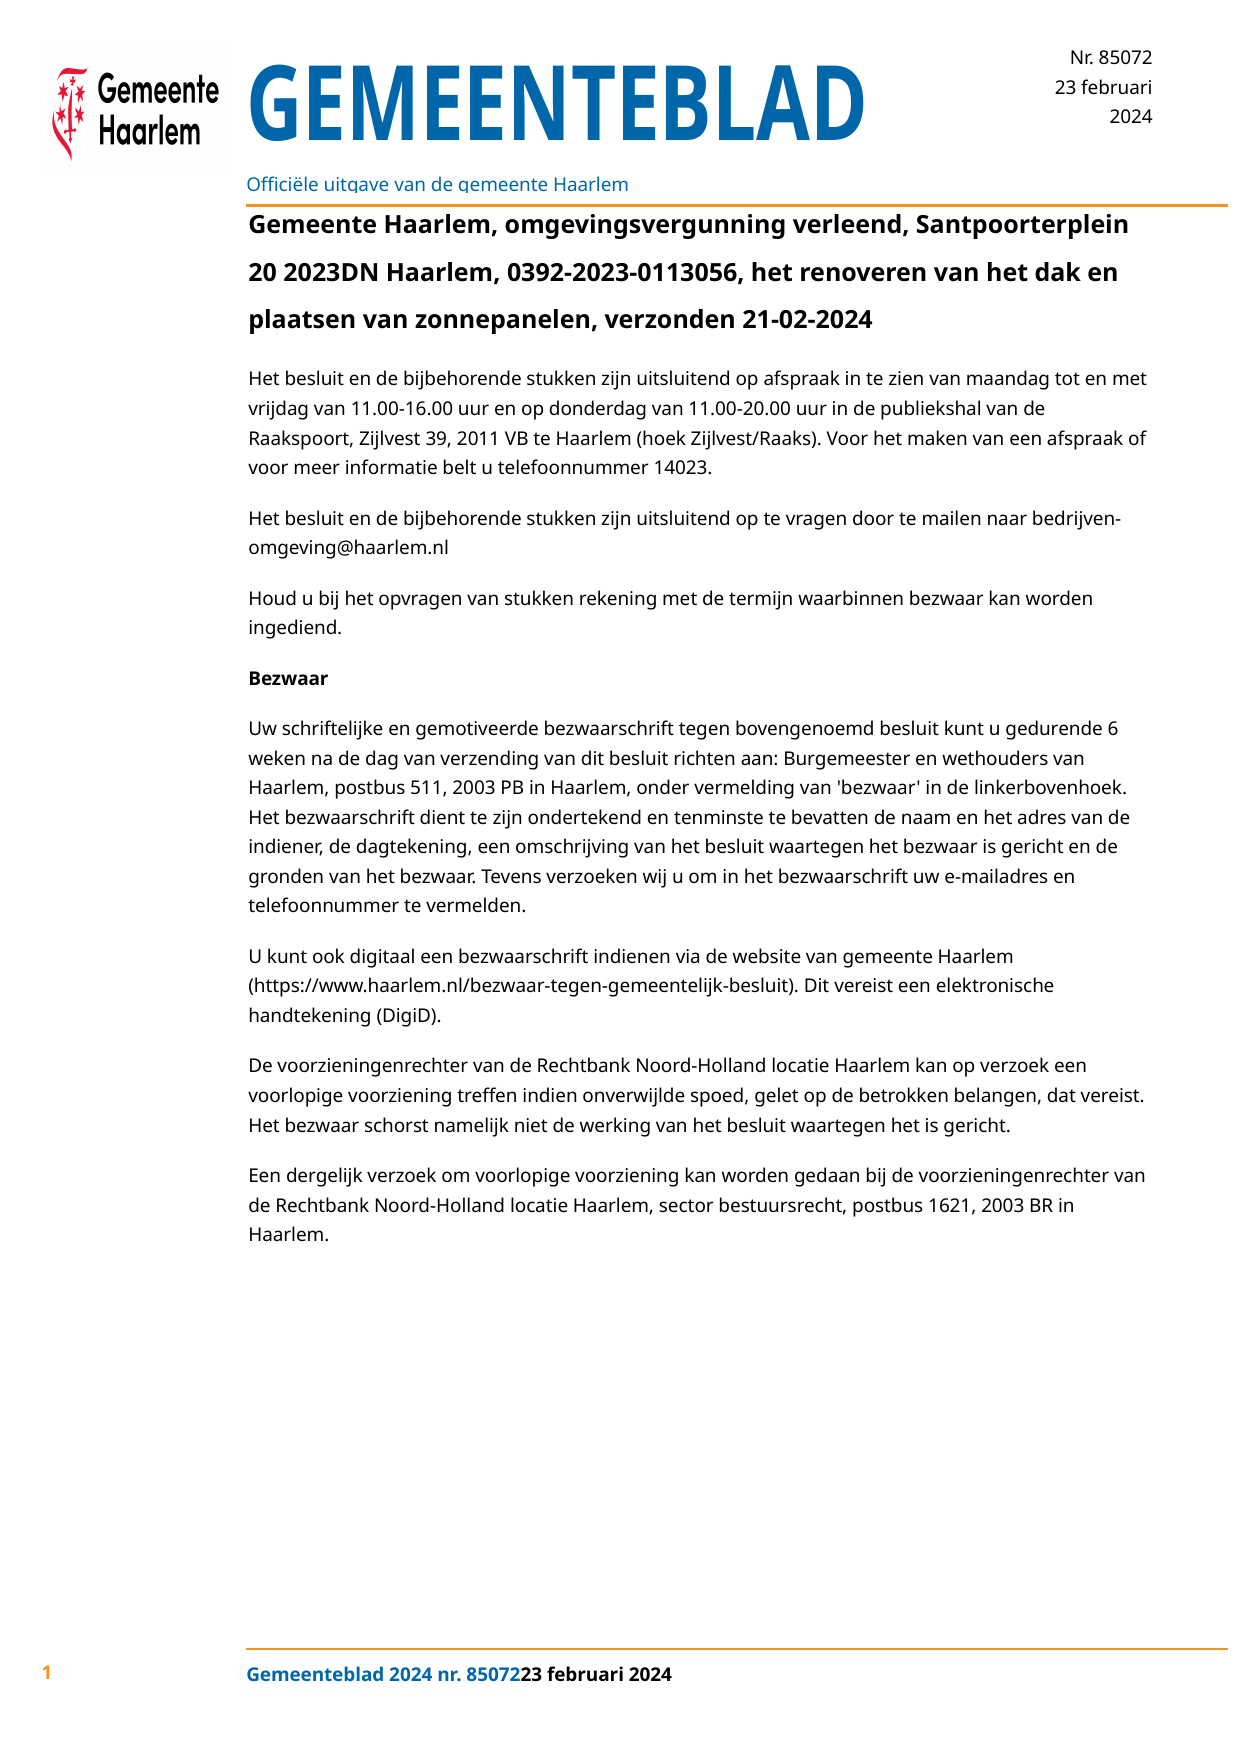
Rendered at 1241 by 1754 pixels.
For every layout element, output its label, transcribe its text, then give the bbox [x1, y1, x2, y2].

text U kunt ook digitaal een bezwaarschrift indienen via de website van gemeente Haarlem (https://www.haarlem.nl/bezwaar-tegen-gemeentelijk-besluit). Dit vereist een elektronische handtekening (DigiD). [248, 943, 1152, 1028]
text Het besluit en de bijbehorende stukken zijn uitsluitend op afspraak in te zien van maandag tot en met vrijdag van 11.00-16.00 uur en op donderdag van 11.00-20.00 uur in de publiekshal van de Raakspoort, Zijlvest 39, 2011 VB te Haarlem (hoek Zijlvest/Raaks). Voor het maken van een afspraak of voor meer informatie belt u telefoonnummer 14023. [248, 366, 1152, 480]
picture [41, 47, 231, 172]
text Gemeente Haarlem, omgevingsvergunning verleend, Santpoorterplein 20 2023DN Haarlem, 0392-2023-0113056, het renoveren van het dak en plaatsen van zonnepanelen, verzonden 21-02-2024 [248, 207, 1152, 336]
text Bezwaar [248, 665, 1152, 690]
text De voorzieningenrechter van de Rechtbank Noord-Holland locatie Haarlem kan op verzoek een voorlopige voorziening treffen indien onverwijlde spoed, gelet op de betrokken belangen, dat vereist. Het bezwaar schorst namelijk niet de werking van het besluit waartegen het is gericht. [248, 1053, 1152, 1137]
text Houd u bij het opvragen van stukken rekening met de termijn waarbinnen bezwaar kan worden ingediend. [248, 585, 1152, 640]
text Het besluit en de bijbehorende stukken zijn uitsluitend op te vragen door te mailen naar bedrijven-omgeving@haarlem.nl [248, 505, 1152, 560]
text Een dergelijk verzoek om voorlopige voorziening kan worden gedaan bij de voorzieningenrechter van de Rechtbank Noord-Holland locatie Haarlem, sector bestuursrecht, postbus 1621, 2003 BR in Haarlem. [248, 1162, 1152, 1247]
text Uw schriftelijke en gemotiveerde bezwaarschrift tegen bovengenoemd besluit kunt u gedurende 6 weken na de dag van verzending van dit besluit richten aan: Burgemeester en wethouders van Haarlem, postbus 511, 2003 PB in Haarlem, onder vermelding van 'bezwaar' in de linkerbovenhoek. Het bezwaarschrift dient te zijn ondertekend en tenminste te bevatten de naam en het adres van de indiener, de dagtekening, een omschrijving van het besluit waartegen het bezwaar is gericht en de gronden van het bezwaar. Tevens verzoeken wij u om in het bezwaarschrift uw e-mailadres en telefoonnummer te vermelden. [248, 715, 1152, 918]
